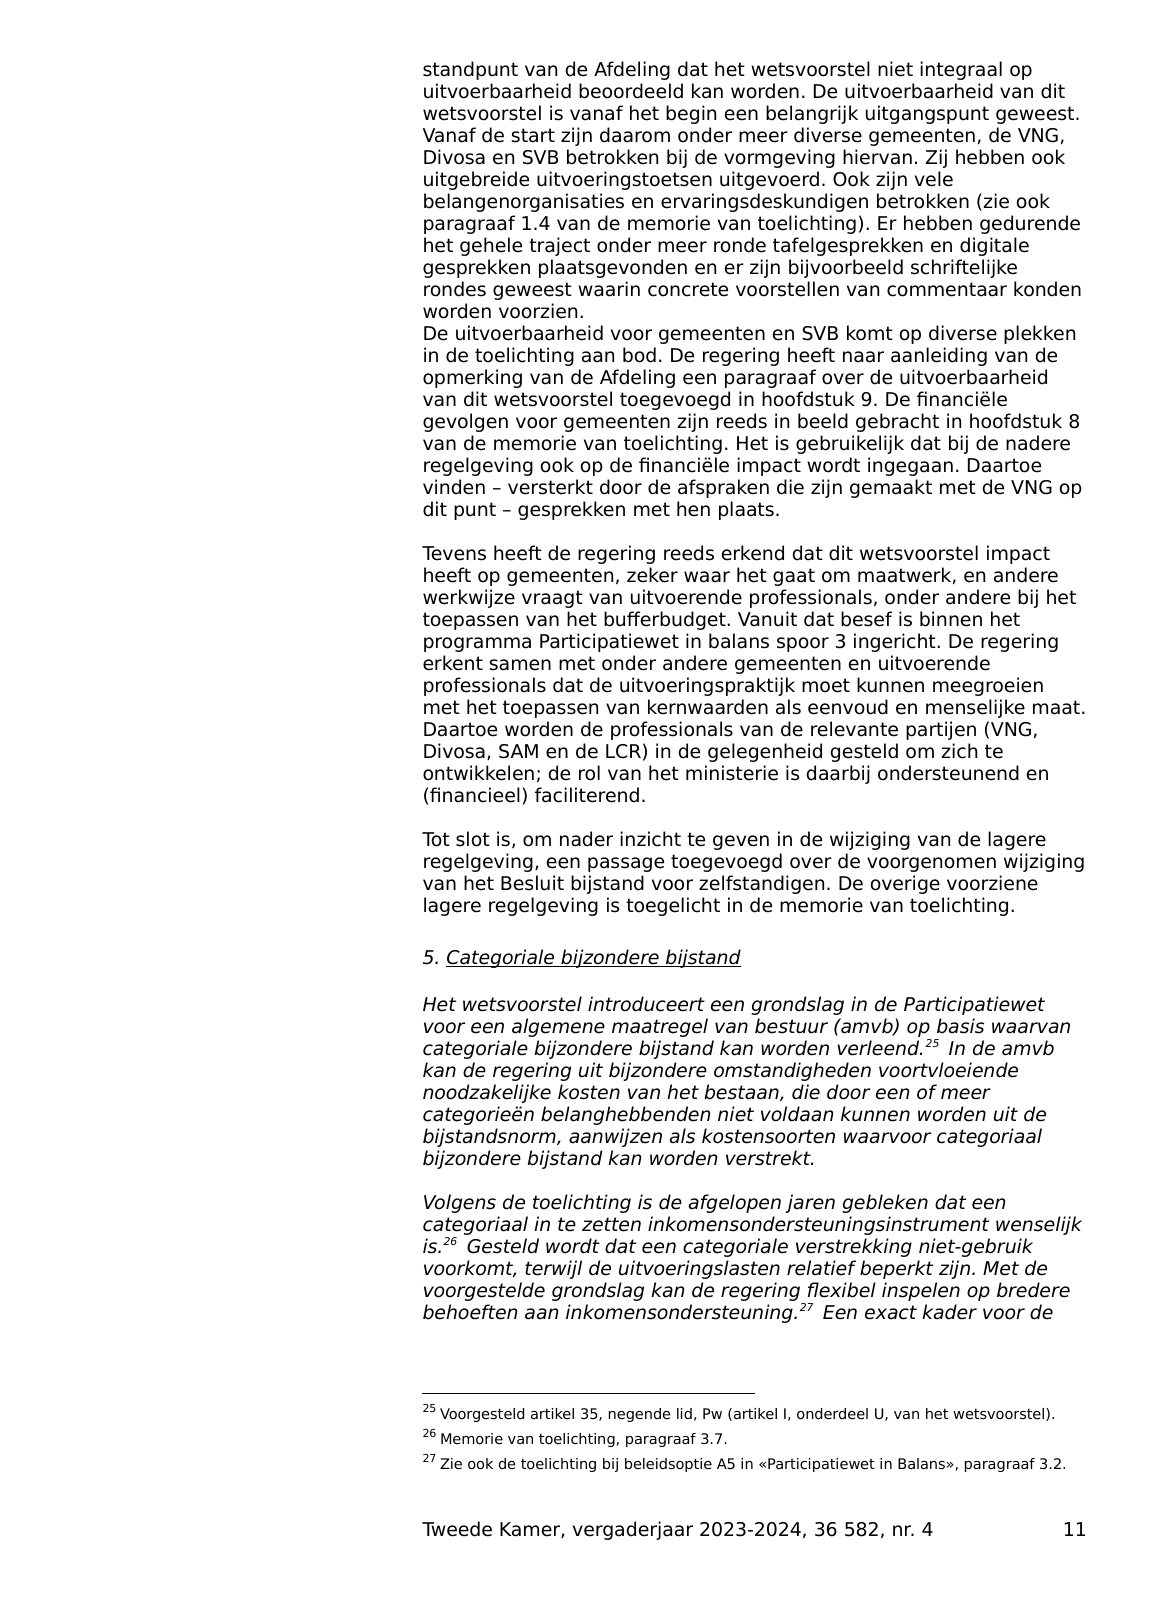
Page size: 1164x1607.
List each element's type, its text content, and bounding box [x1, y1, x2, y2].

text Volgens de toelichting is de afgelopen jaren gebleken dat een categoriaal in te zetten inkomensondersteuningsinstrument wenselijk is. Gesteld wordt dat een categoriale verstrekking niet-gebruik voorkomt, terwijl de uitvoeringslasten relatief beperkt zijn. Met de voorgestelde grondslag kan de regering flexibel inspelen op bredere behoeften aan inkomensondersteuning. Een exact kader voor de [422, 1192, 1087, 1323]
text De uitvoerbaarheid voor gemeenten en SVB komt op diverse plekken in de toelichting aan bod. De regering heeft naar aanleiding van de opmerking van de Afdeling een paragraaf over de uitvoerbaarheid van dit wetsvoorstel toegevoegd in hoofdstuk 9. De financiële gevolgen voor gemeenten zijn reeds in beeld gebracht in hoofdstuk 8 van de memorie van toelichting. Het is gebruikelijk dat bij de nadere regelgeving ook op de financiële impact wordt ingegaan. Daartoe vinden – versterkt door de afspraken die zijn gemaakt met de VNG op dit punt – gesprekken met hen plaats. [422, 323, 1087, 521]
text standpunt van de Afdeling dat het wetsvoorstel niet integraal op uitvoerbaarheid beoordeeld kan worden. De uitvoerbaarheid van dit wetsvoorstel is vanaf het begin een belangrijk uitgangspunt geweest. Vanaf de start zijn daarom onder meer diverse gemeenten, de VNG, Divosa en SVB betrokken bij de vormgeving hiervan. Zij hebben ook uitgebreide uitvoeringstoetsen uitgevoerd. Ook zijn vele belangenorganisaties en ervaringsdeskundigen betrokken (zie ook paragraaf 1.4 van de memorie van toelichting). Er hebben gedurende het gehele traject onder meer ronde tafelgesprekken en digitale gesprekken plaatsgevonden en er zijn bijvoorbeeld schriftelijke rondes geweest waarin concrete voorstellen van commentaar konden worden voorzien. [422, 59, 1087, 323]
text Voorgesteld artikel 35, negende lid, Pw (artikel I, onderdeel U, van het wetsvoorstel). [422, 1402, 1087, 1424]
text Memorie van toelichting, paragraaf 3.7. [422, 1427, 1087, 1449]
text Het wetsvoorstel introduceert een grondslag in de Participatiewet voor een algemene maatregel van bestuur (amvb) op basis waarvan categoriale bijzondere bijstand kan worden verleend. In de amvb kan de regering uit bijzondere omstandigheden voortvloeiende noodzakelijke kosten van het bestaan, die door een of meer categorieën belanghebbenden niet voldaan kunnen worden uit de bijstandsnorm, aanwijzen als kostensoorten waarvoor categoriaal bijzondere bijstand kan worden verstrekt. [422, 994, 1087, 1169]
subtitle 5. Categoriale bijzondere bijstand [422, 947, 1087, 969]
text Tevens heeft de regering reeds erkend dat dit wetsvoorstel impact heeft op gemeenten, zeker waar het gaat om maatwerk, en andere werkwijze vraagt van uitvoerende professionals, onder andere bij het toepassen van het bufferbudget. Vanuit dat besef is binnen het programma Participatiewet in balans spoor 3 ingericht. De regering erkent samen met onder andere gemeenten en uitvoerende professionals dat de uitvoeringspraktijk moet kunnen meegroeien met het toepassen van kernwaarden als eenvoud en menselijke maat. Daartoe worden de professionals van de relevante partijen (VNG, Divosa, SAM en de LCR) in de gelegenheid gesteld om zich te ontwikkelen; de rol van het ministerie is daarbij ondersteunend en (financieel) faciliterend. [422, 543, 1087, 807]
text Tot slot is, om nader inzicht te geven in de wijziging van de lagere regelgeving, een passage toegevoegd over de voorgenomen wijziging van het Besluit bijstand voor zelfstandigen. De overige voorziene lagere regelgeving is toegelicht in de memorie van toelichting. [422, 829, 1087, 917]
text Zie ook de toelichting bij beleidsoptie A5 in «Participatiewet in Balans», paragraaf 3.2. [422, 1452, 1087, 1474]
